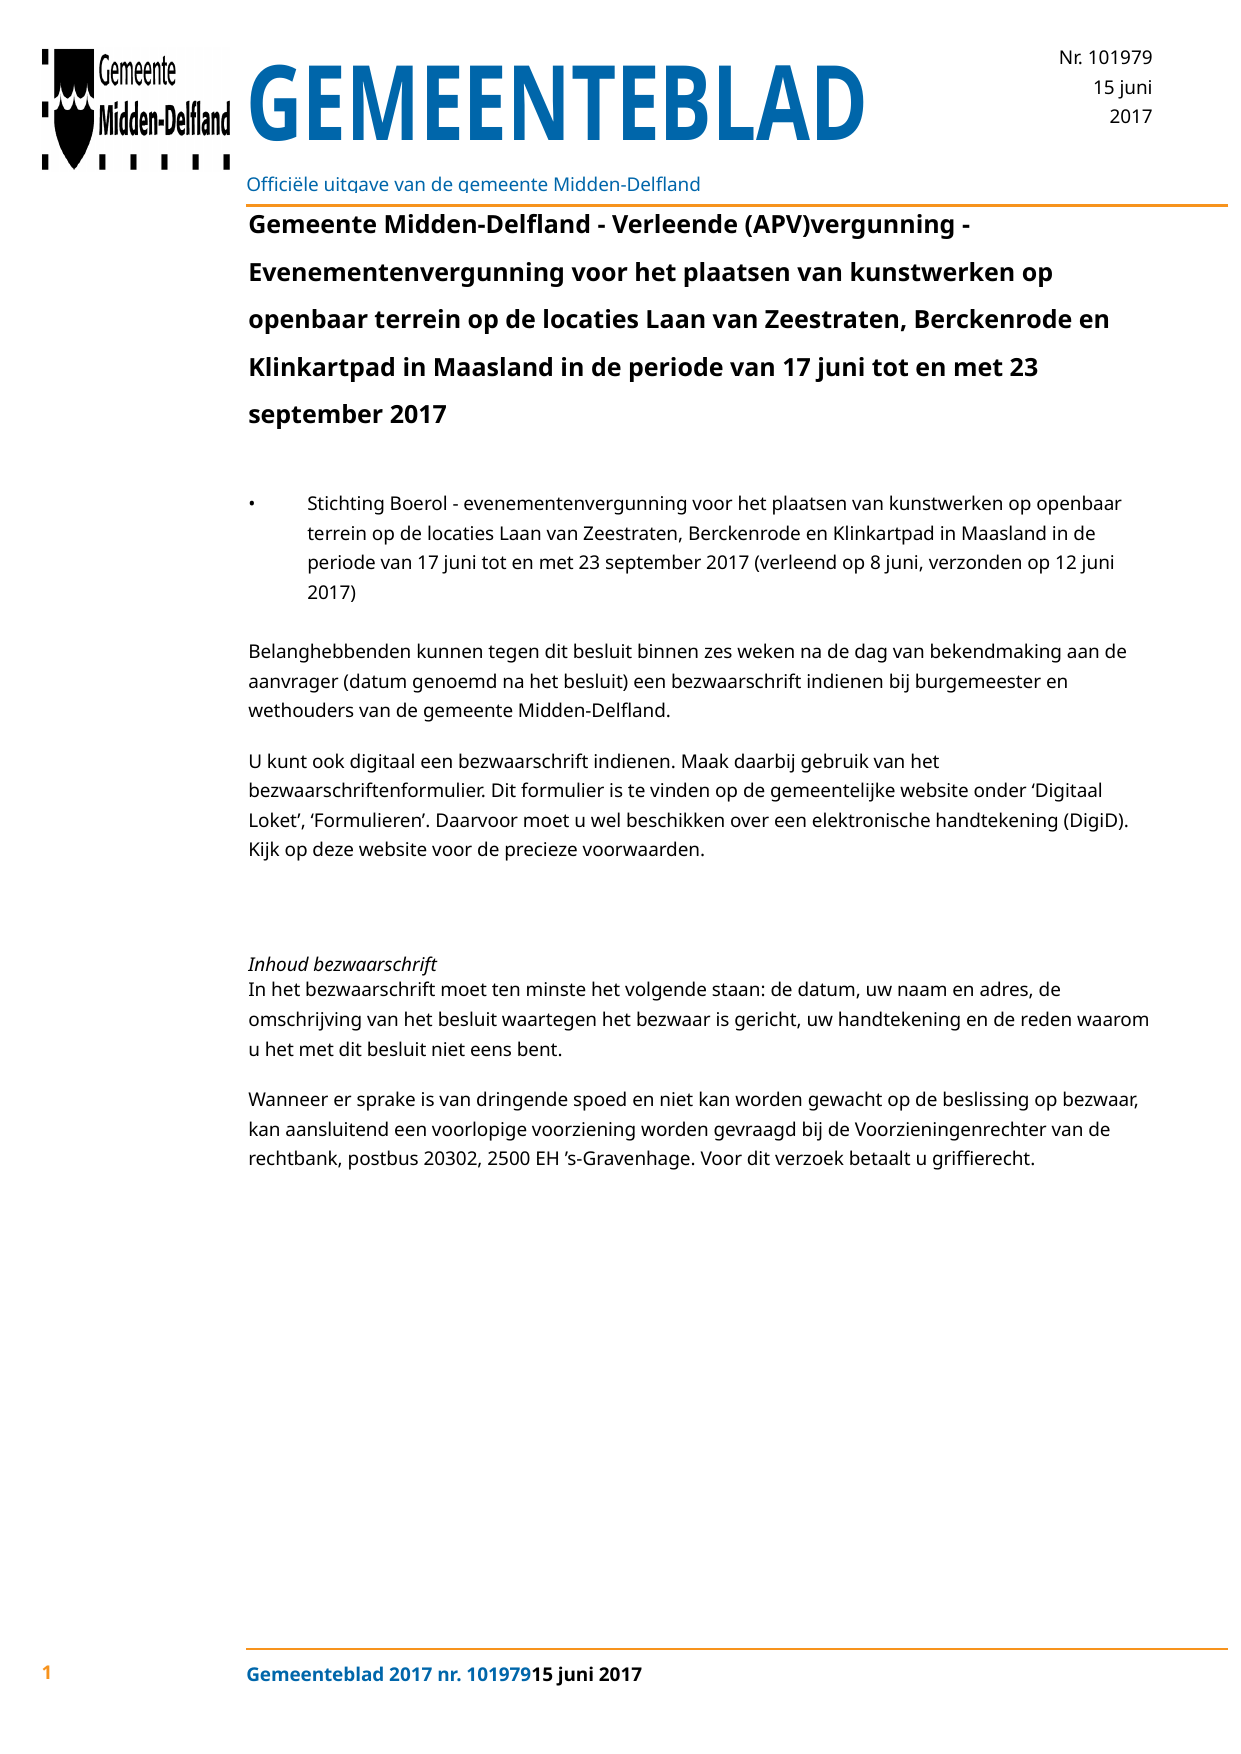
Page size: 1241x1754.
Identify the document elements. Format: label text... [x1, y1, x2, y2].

text Gemeente Midden-Delfland - Verleende (APV)vergunning - Evenementenvergunning voor het plaatsen van kunstwerken op openbaar terrein op de locaties Laan van Zeestraten, Berckenrode en Klinkartpad in Maasland in de periode van 17 juni tot en met 23 september 2017 [248, 207, 1152, 431]
text Belanghebbenden kunnen tegen dit besluit binnen zes weken na de dag van bekendmaking aan de aanvrager (datum genoemd na het besluit) een bezwaarschrift indienen bij burgemeester en wethouders van de gemeente Midden-Delfland. [248, 638, 1152, 723]
text Inhoud bezwaarschrift [248, 951, 1152, 977]
text In het bezwaarschrift moet ten minste het volgende staan: de datum, uw naam en adres, de omschrijving van het besluit waartegen het bezwaar is gericht, uw handtekening en de reden waarom u het met dit besluit niet eens bent. [248, 977, 1152, 1062]
list Stichting Boerol - evenementenvergunning voor het plaatsen van kunstwerken op openbaar terrein op de locaties Laan van Zeestraten, Berckenrode en Klinkartpad in Maasland in de periode van 17 juni tot en met 23 september 2017 (verleend op 8 juni, verzonden op 12 juni 2017) [248, 490, 1152, 605]
picture [41, 47, 231, 172]
text Wanneer er sprake is van dringende spoed en niet kan worden gewacht op de beslissing op bezwaar, kan aansluitend een voorlopige voorziening worden gevraagd bij de Voorzieningenrechter van de rechtbank, postbus 20302, 2500 EH ’s-Gravenhage. Voor dit verzoek betaalt u griffierecht. [248, 1086, 1152, 1171]
text U kunt ook digitaal een bezwaarschrift indienen. Maak daarbij gebruik van het bezwaarschriftenformulier. Dit formulier is te vinden op de gemeentelijke website onder ‘Digitaal Loket’, ‘Formulieren’. Daarvoor moet u wel beschikken over een elektronische handtekening (DigiD). Kijk op deze website voor de precieze voorwaarden. [248, 748, 1152, 862]
